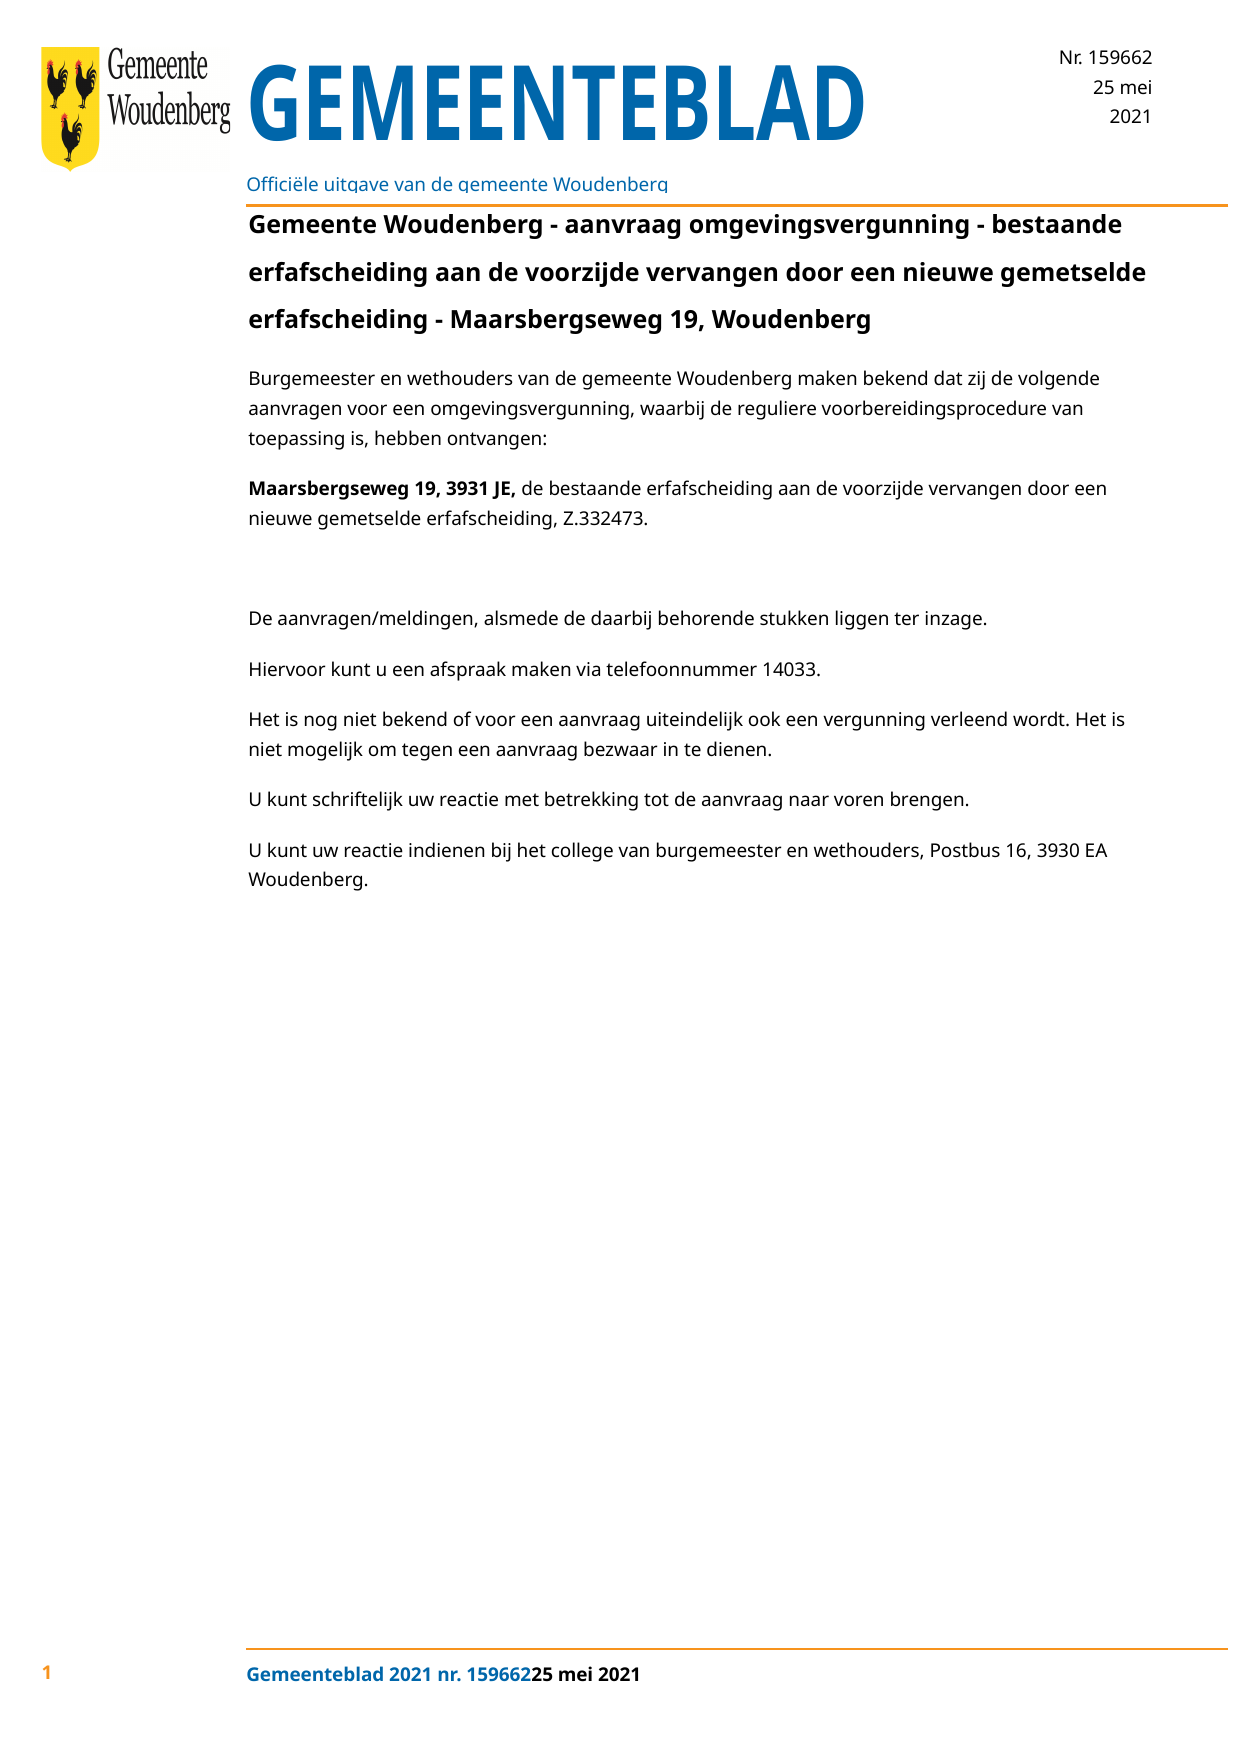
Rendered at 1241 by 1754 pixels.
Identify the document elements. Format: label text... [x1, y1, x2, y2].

text Burgemeester en wethouders van de gemeente Woudenberg maken bekend dat zij de volgende aanvragen voor een omgevingsvergunning, waarbij de reguliere voorbereidingsprocedure van toepassing is, hebben ontvangen: [248, 366, 1152, 450]
text De aanvragen/meldingen, alsmede de daarbij behorende stukken liggen ter inzage. [248, 606, 1152, 631]
text U kunt schriftelijk uw reactie met betrekking tot de aanvraag naar voren brengen. [248, 786, 1152, 812]
text Hiervoor kunt u een afspraak maken via telefoonnummer 14033. [248, 656, 1152, 682]
text Gemeente Woudenberg - aanvraag omgevingsvergunning - bestaande erfafscheiding aan de voorzijde vervangen door een nieuwe gemetselde erfafscheiding - Maarsbergseweg 19, Woudenberg [248, 207, 1152, 336]
text U kunt uw reactie indienen bij het college van burgemeester en wethouders, Postbus 16, 3930 EA Woudenberg. [248, 837, 1152, 892]
text Maarsbergseweg 19, 3931 JE, de bestaande erfafscheiding aan de voorzijde vervangen door een nieuwe gemetselde erfafscheiding, Z.332473. [248, 475, 1152, 530]
picture [41, 47, 231, 172]
text Het is nog niet bekend of voor een aanvraag uiteindelijk ook een vergunning verleend wordt. Het is niet mogelijk om tegen een aanvraag bezwaar in te dienen. [248, 706, 1152, 762]
